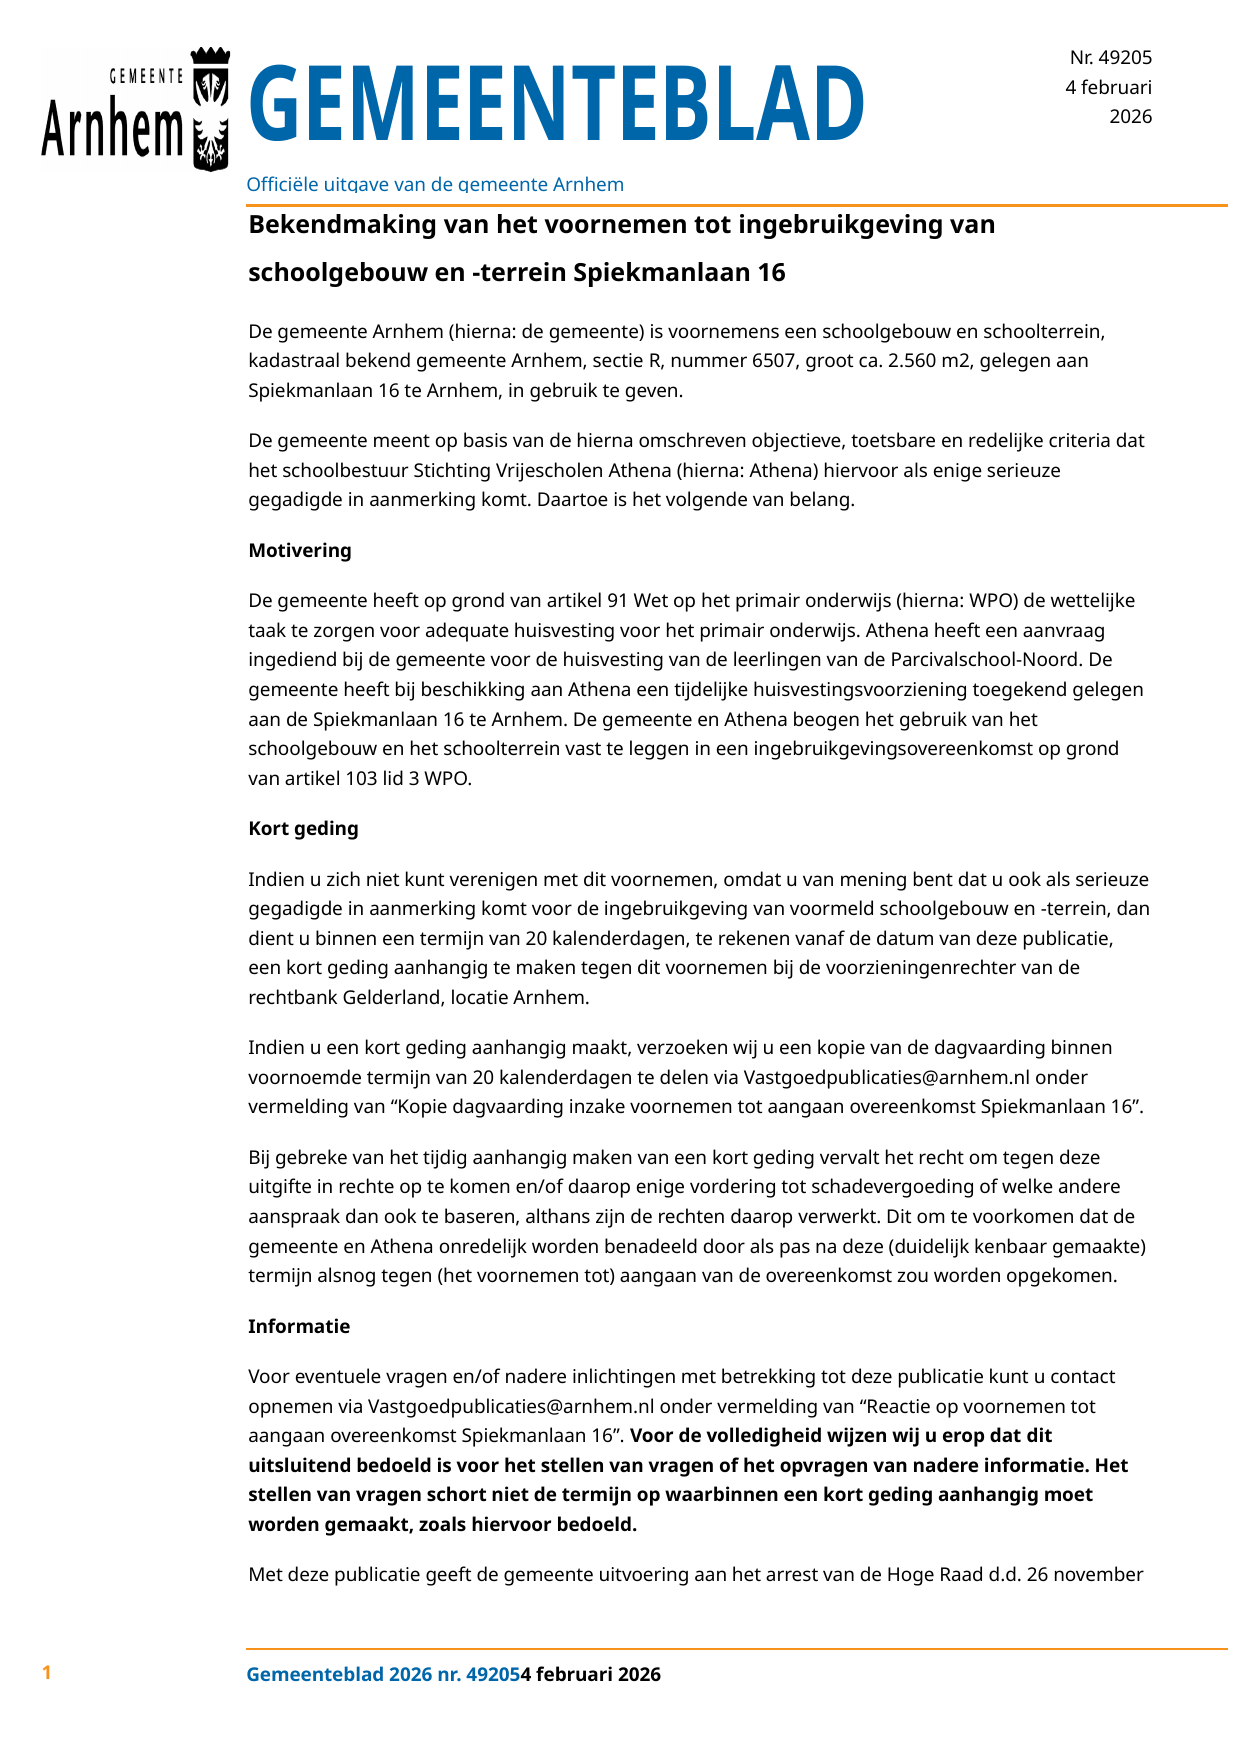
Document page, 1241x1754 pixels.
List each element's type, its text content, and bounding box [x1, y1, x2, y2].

text Indien u zich niet kunt verenigen met dit voornemen, omdat u van mening bent dat u ook als serieuze gegadigde in aanmerking komt voor de ingebruikgeving van voormeld schoolgebouw en -terrein, dan dient u binnen een termijn van 20 kalenderdagen, te rekenen vanaf de datum van deze publicatie, een kort geding aanhangig te maken tegen dit voornemen bij de voorzieningenrechter van de rechtbank Gelderland, locatie Arnhem. [248, 866, 1152, 1010]
text Bekendmaking van het voornemen tot ingebruikgeving van schoolgebouw en -terrein Spiekmanlaan 16 [248, 207, 1152, 288]
text Voor eventuele vragen en/of nadere inlichtingen met betrekking tot deze publicatie kunt u contact opnemen via Vastgoedpublicaties@arnhem.nl onder vermelding van “Reactie op voornemen tot aangaan overeenkomst Spiekmanlaan 16”. Voor de volledigheid wijzen wij u erop dat dit uitsluitend bedoeld is voor het stellen van vragen of het opvragen van nadere informatie. Het stellen van vragen schort niet de termijn op waarbinnen een kort geding aanhangig moet worden gemaakt, zoals hiervoor bedoeld. [248, 1363, 1152, 1537]
picture [41, 47, 231, 172]
text De gemeente heeft op grond van artikel 91 Wet op het primair onderwijs (hierna: WPO) de wettelijke taak te zorgen voor adequate huisvesting voor het primair onderwijs. Athena heeft een aanvraag ingediend bij de gemeente voor de huisvesting van de leerlingen van de Parcivalschool-Noord. De gemeente heeft bij beschikking aan Athena een tijdelijke huisvestingsvoorziening toegekend gelegen aan de Spiekmanlaan 16 te Arnhem. De gemeente en Athena beogen het gebruik van het schoolgebouw en het schoolterrein vast te leggen in een ingebruikgevingsovereenkomst op grond van artikel 103 lid 3 WPO. [248, 587, 1152, 791]
text Bij gebreke van het tijdig aanhangig maken van een kort geding vervalt het recht om tegen deze uitgifte in rechte op te komen en/of daarop enige vordering tot schadevergoeding of welke andere aanspraak dan ook te baseren, althans zijn de rechten daarop verwerkt. Dit om te voorkomen dat de gemeente en Athena onredelijk worden benadeeld door als pas na deze (duidelijk kenbaar gemaakte) termijn alsnog tegen (het voornemen tot) aangaan van de overeenkomst zou worden opgekomen. [248, 1144, 1152, 1288]
text De gemeente Arnhem (hierna: de gemeente) is voornemens een schoolgebouw en schoolterrein, kadastraal bekend gemeente Arnhem, sectie R, nummer 6507, groot ca. 2.560 m2, gelegen aan Spiekmanlaan 16 te Arnhem, in gebruik te geven. [248, 318, 1152, 403]
text Met deze publicatie geeft de gemeente uitvoering aan het arrest van de Hoge Raad d.d. 26 november [248, 1562, 1152, 1587]
text De gemeente meent op basis van de hierna omschreven objectieve, toetsbare en redelijke criteria dat het schoolbestuur Stichting Vrijescholen Athena (hierna: Athena) hiervoor als enige serieuze gegadigde in aanmerking komt. Daartoe is het volgende van belang. [248, 427, 1152, 512]
text Motivering [248, 537, 1152, 563]
text Indien u een kort geding aanhangig maakt, verzoeken wij u een kopie van de dagvaarding binnen voornoemde termijn van 20 kalenderdagen te delen via Vastgoedpublicaties@arnhem.nl onder vermelding van “Kopie dagvaarding inzake voornemen tot aangaan overeenkomst Spiekmanlaan 16”. [248, 1034, 1152, 1119]
text Kort geding [248, 815, 1152, 841]
text Informatie [248, 1313, 1152, 1339]
